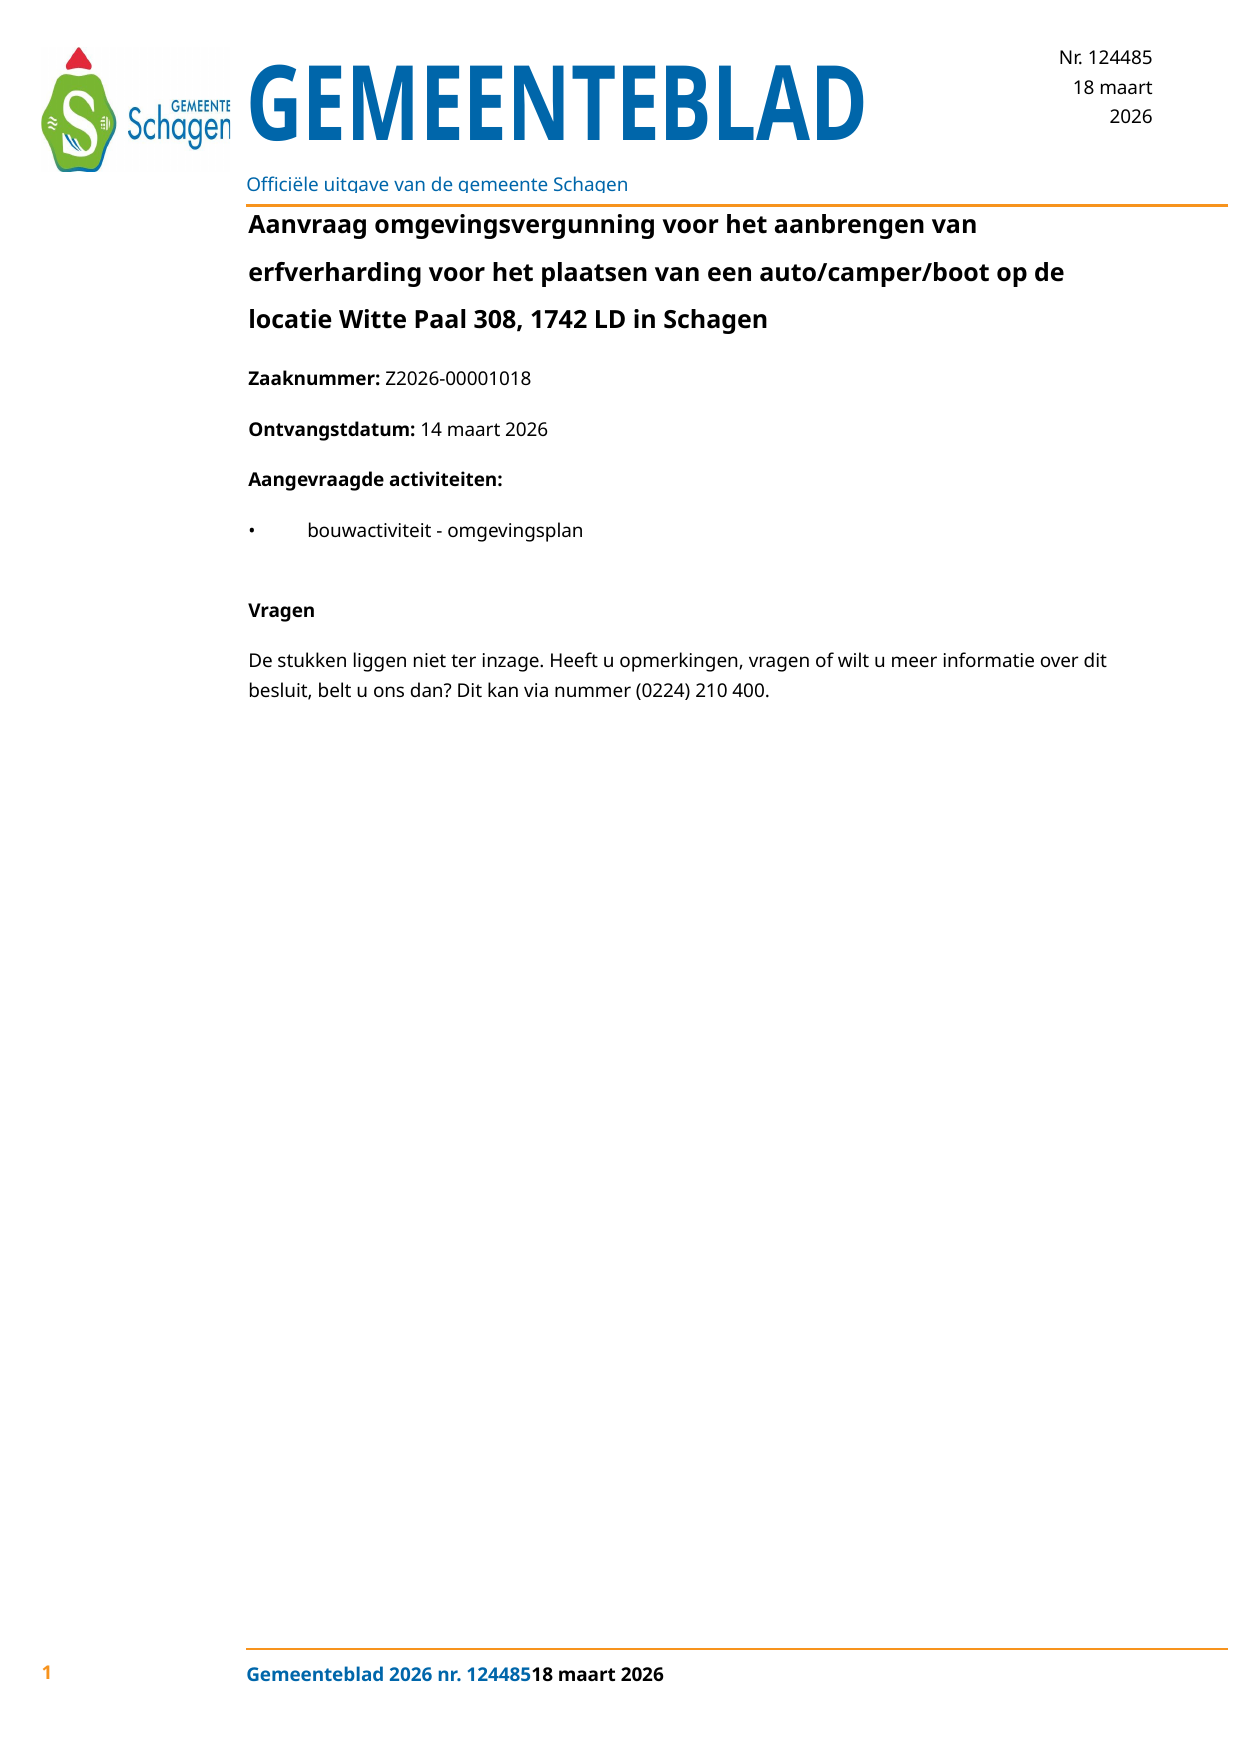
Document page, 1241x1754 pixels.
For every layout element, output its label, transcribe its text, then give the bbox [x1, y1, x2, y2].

list bouwactiviteit - omgevingsplan [248, 517, 1152, 542]
picture [41, 47, 231, 172]
text Aanvraag omgevingsvergunning voor het aanbrengen van erfverharding voor het plaatsen van een auto/camper/boot op de locatie Witte Paal 308, 1742 LD in Schagen [248, 207, 1152, 336]
text Vragen [248, 597, 1152, 622]
text De stukken liggen niet ter inzage. Heeft u opmerkingen, vragen of wilt u meer informatie over dit besluit, belt u ons dan? Dit kan via nummer (0224) 210 400. [248, 647, 1152, 702]
text Zaaknummer: Z2026-00001018 [248, 366, 1152, 391]
text Ontvangstdatum: 14 maart 2026 [248, 416, 1152, 442]
text Aangevraagde activiteiten: [248, 466, 1152, 492]
